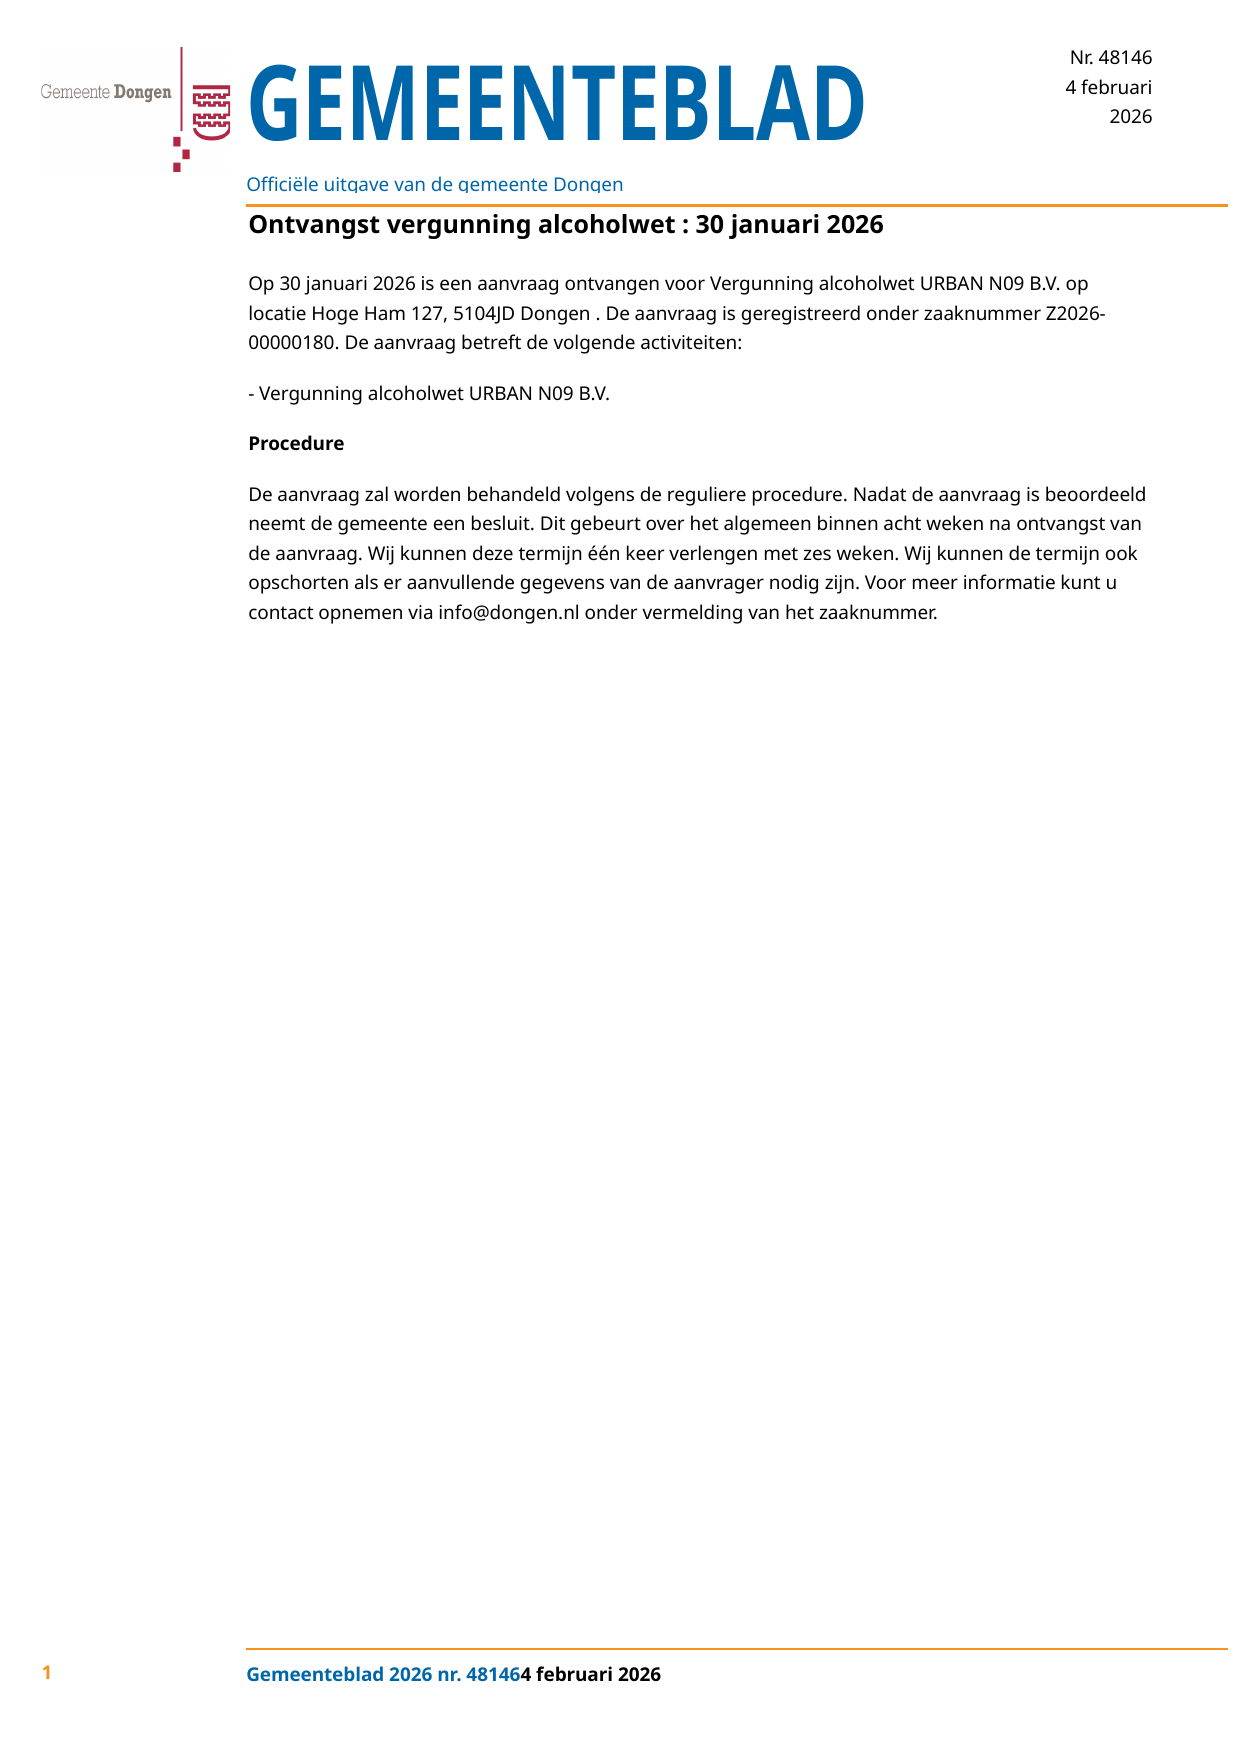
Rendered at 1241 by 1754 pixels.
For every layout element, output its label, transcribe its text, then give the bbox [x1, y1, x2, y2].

text Op 30 januari 2026 is een aanvraag ontvangen voor Vergunning alcoholwet URBAN N09 B.V. op locatie Hoge Ham 127, 5104JD Dongen . De aanvraag is geregistreerd onder zaaknummer Z2026-00000180. De aanvraag betreft de volgende activiteiten: [248, 270, 1152, 355]
text Procedure [248, 430, 1152, 456]
picture [41, 47, 231, 172]
text Ontvangst vergunning alcoholwet : 30 januari 2026 [248, 207, 1152, 241]
text De aanvraag zal worden behandeld volgens de reguliere procedure. Nadat de aanvraag is beoordeeld neemt de gemeente een besluit. Dit gebeurt over het algemeen binnen acht weken na ontvangst van de aanvraag. Wij kunnen deze termijn één keer verlengen met zes weken. Wij kunnen de termijn ook opschorten als er aanvullende gegevens van de aanvrager nodig zijn. Voor meer informatie kunt u contact opnemen via info@dongen.nl onder vermelding van het zaaknummer. [248, 481, 1152, 625]
text - Vergunning alcoholwet URBAN N09 B.V. [248, 380, 1152, 406]
